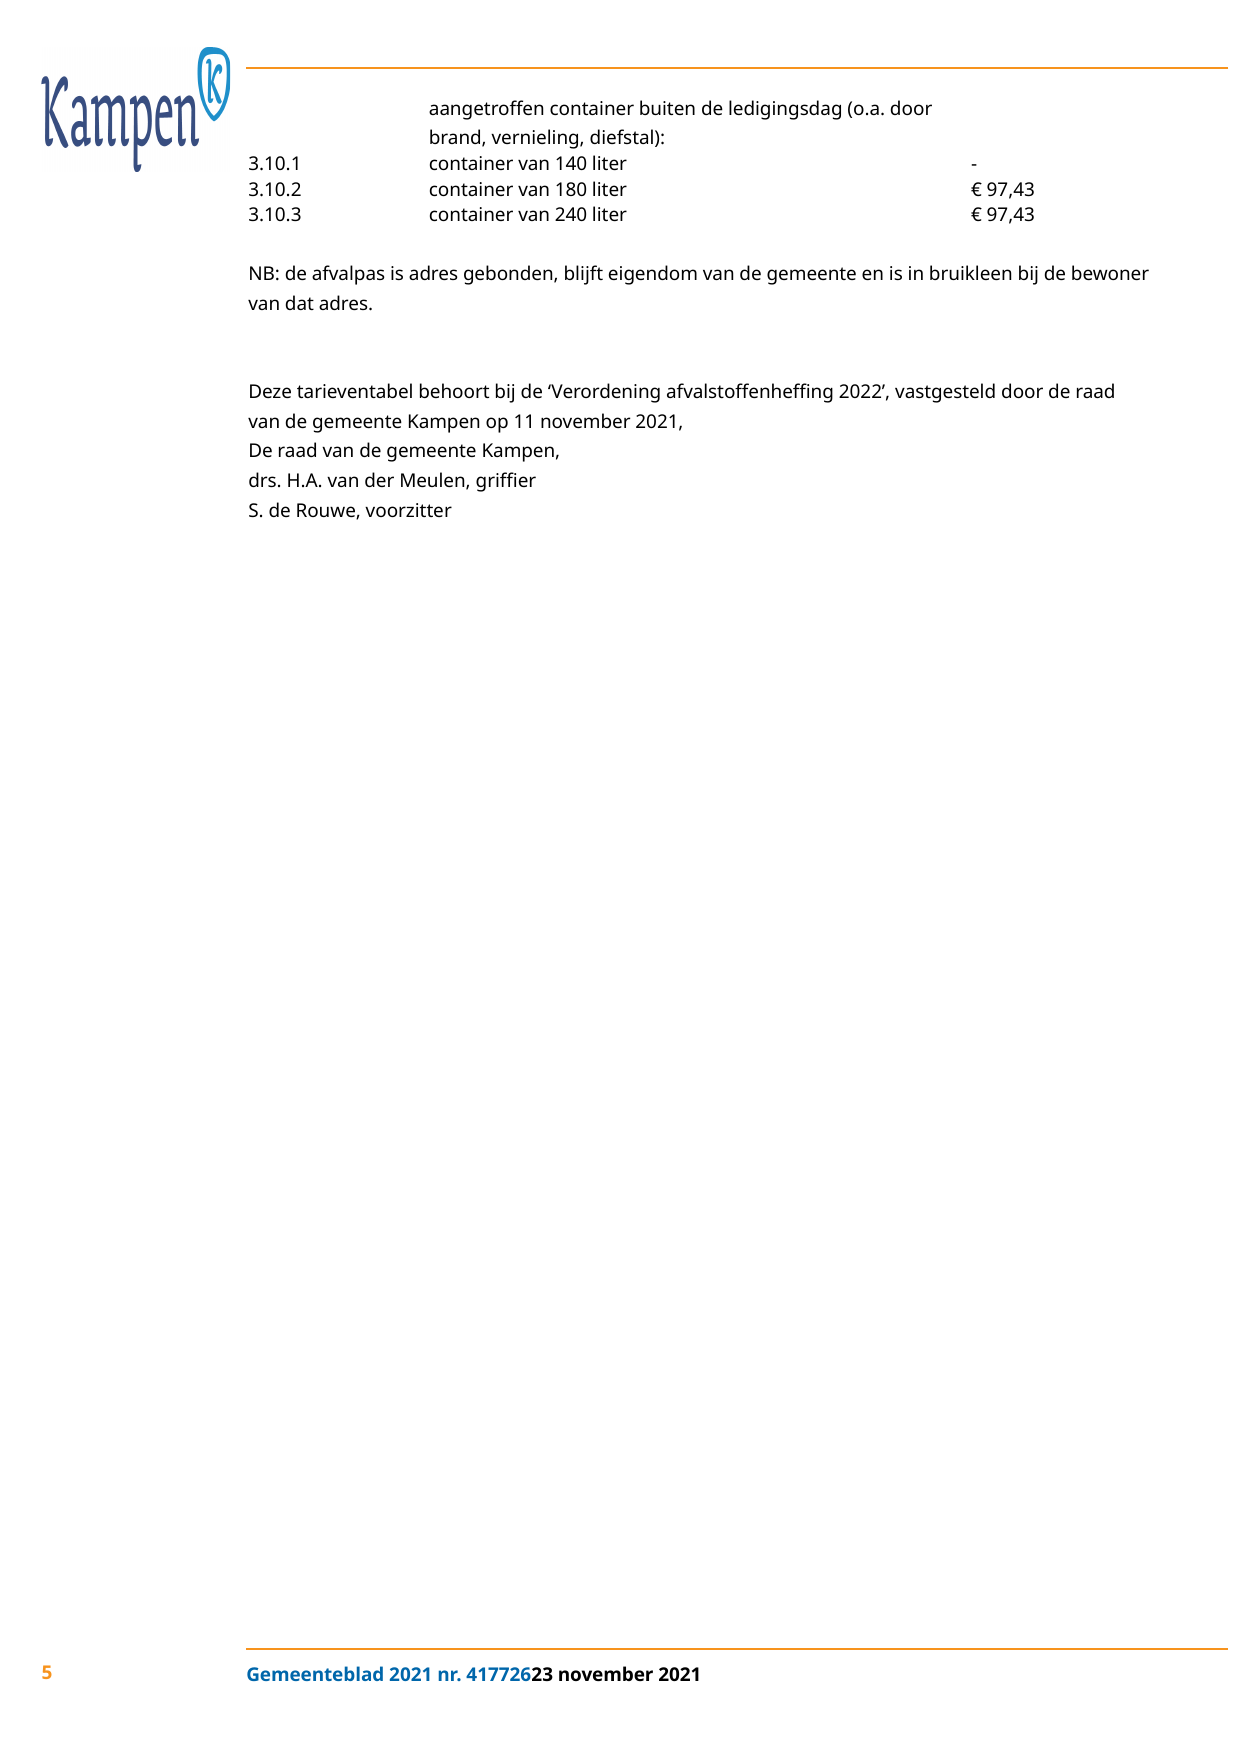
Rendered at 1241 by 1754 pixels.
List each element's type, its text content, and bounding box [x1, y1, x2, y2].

table_cell [248, 95, 429, 150]
table_cell container van 140 liter [429, 150, 971, 176]
text S. de Rouwe, voorzitter [248, 497, 1152, 522]
table_cell 3.10.1 [248, 150, 429, 176]
text NB: de afvalpas is adres gebonden, blijft eigendom van de gemeente en is in bruikleen bij de bewoner van dat adres. [248, 260, 1152, 315]
text drs. H.A. van der Meulen, griffier [248, 467, 1152, 493]
table_cell € 97,43 [971, 202, 1152, 227]
table_cell € 97,43 [971, 176, 1152, 202]
table_cell 3.10.3 [248, 202, 429, 227]
picture [41, 47, 231, 172]
table_cell container van 180 liter [429, 176, 971, 202]
text De raad van de gemeente Kampen, [248, 438, 1152, 463]
table_cell [971, 95, 1152, 150]
table_cell container van 240 liter [429, 202, 971, 227]
table_cell aangetroffen container buiten de ledigingsdag (o.a. door brand, vernieling, diefstal): [429, 95, 971, 150]
table_cell 3.10.2 [248, 176, 429, 202]
table_cell - [971, 150, 1152, 176]
text Deze tarieventabel behoort bij de ‘Verordening afvalstoffenheffing 2022’, vastgesteld door de raad van de gemeente Kampen op 11 november 2021, [248, 378, 1152, 434]
